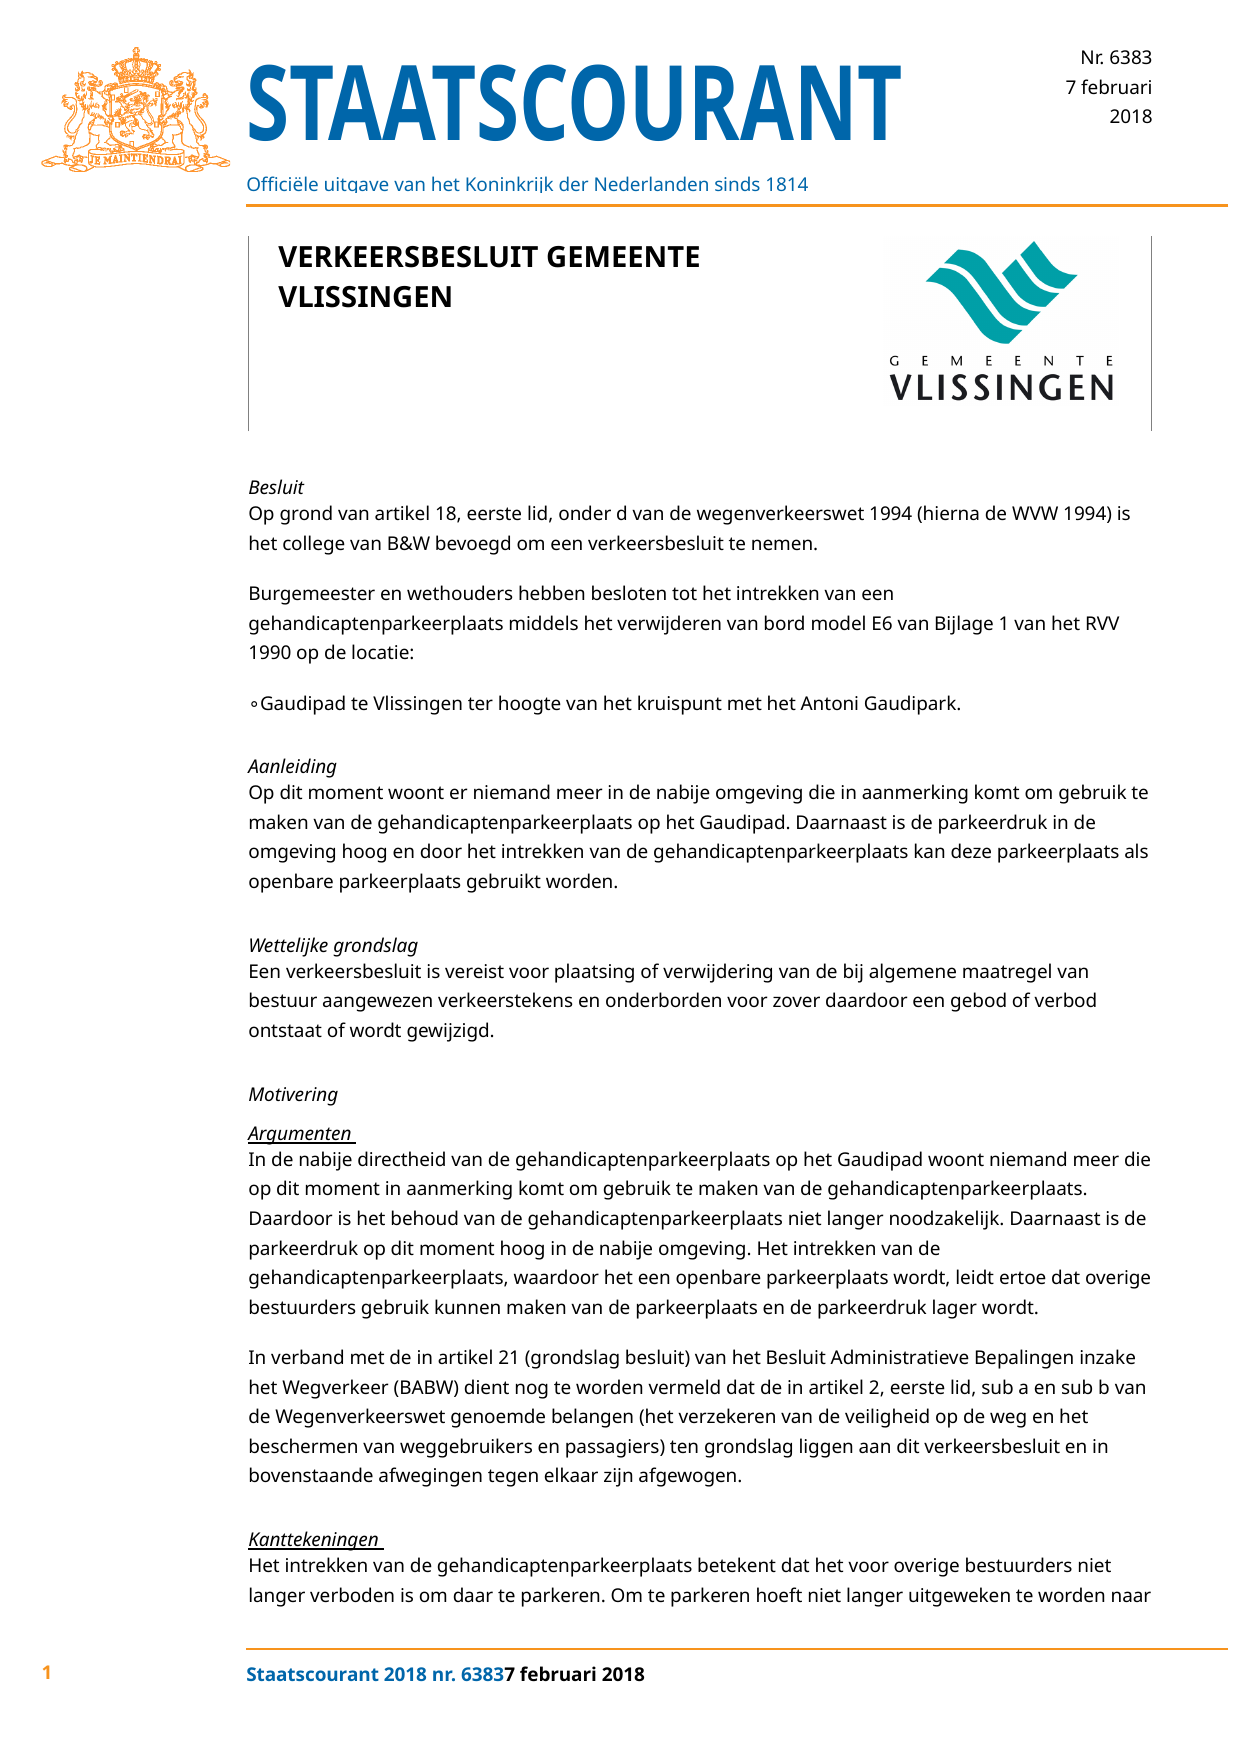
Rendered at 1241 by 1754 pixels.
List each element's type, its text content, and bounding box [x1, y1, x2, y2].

text Argumenten [248, 1120, 1152, 1146]
text In de nabije directheid van de gehandicaptenparkeerplaats op het Gaudipad woont niemand meer die op dit moment in aanmerking komt om gebruik te maken van de gehandicaptenparkeerplaats. Daardoor is het behoud van de gehandicaptenparkeerplaats niet langer noodzakelijk. Daarnaast is de parkeerdruk op dit moment hoog in de nabije omgeving. Het intrekken van de gehandicaptenparkeerplaats, waardoor het een openbare parkeerplaats wordt, leidt ertoe dat overige bestuurders gebruik kunnen maken van de parkeerplaats en de parkeerdruk lager wordt. [248, 1146, 1152, 1320]
text Wettelijke grondslag [248, 932, 1152, 958]
text ∘Gaudipad te Vlissingen ter hoogte van het kruispunt met het Antoni Gaudipark. [248, 690, 1152, 716]
text Op dit moment woont er niemand meer in de nabije omgeving die in aanmerking komt om gebruik te maken van de gehandicaptenparkeerplaats op het Gaudipad. Daarnaast is de parkeerdruk in de omgeving hoog en door het intrekken van de gehandicaptenparkeerplaats kan deze parkeerplaats als openbare parkeerplaats gebruikt worden. [248, 779, 1152, 894]
text Op grond van artikel 18, eerste lid, onder d van de wegenverkeerswet 1994 (hierna de WVW 1994) is het college van B&W bevoegd om een verkeersbesluit te nemen. [248, 500, 1152, 556]
text Besluit [248, 474, 1152, 500]
picture [882, 236, 1119, 406]
text In verband met de in artikel 21 (grondslag besluit) van het Besluit Administratieve Bepalingen inzake het Wegverkeer (BABW) dient nog te worden vermeld dat de in artikel 2, eerste lid, sub a en sub b van de Wegenverkeerswet genoemde belangen (het verzekeren van de veiligheid op de weg en het beschermen van weggebruikers en passagiers) ten grondslag liggen aan dit verkeersbesluit en in bovenstaande afwegingen tegen elkaar zijn afgewogen. [248, 1344, 1152, 1488]
text Een verkeersbesluit is vereist voor plaatsing of verwijdering van de bij algemene maatregel van bestuur aangewezen verkeerstekens en onderborden voor zover daardoor een gebod of verbod ontstaat of wordt gewijzigd. [248, 958, 1152, 1043]
table_header VERKEERSBESLUIT GEMEENTE VLISSINGEN [249, 236, 850, 431]
text Kanttekeningen [248, 1527, 1152, 1552]
text Burgemeester en wethouders hebben besloten tot het intrekken van een gehandicaptenparkeerplaats middels het verwijderen van bord model E6 van Bijlage 1 van het RVV 1990 op de locatie: [248, 580, 1152, 665]
text Het intrekken van de gehandicaptenparkeerplaats betekent dat het voor overige bestuurders niet langer verboden is om daar te parkeren. Om te parkeren hoeft niet langer uitgeweken te worden naar [248, 1552, 1152, 1608]
picture [41, 47, 231, 172]
text Aanleiding [248, 754, 1152, 779]
table_header [850, 236, 1151, 431]
text Motivering [248, 1081, 1152, 1107]
